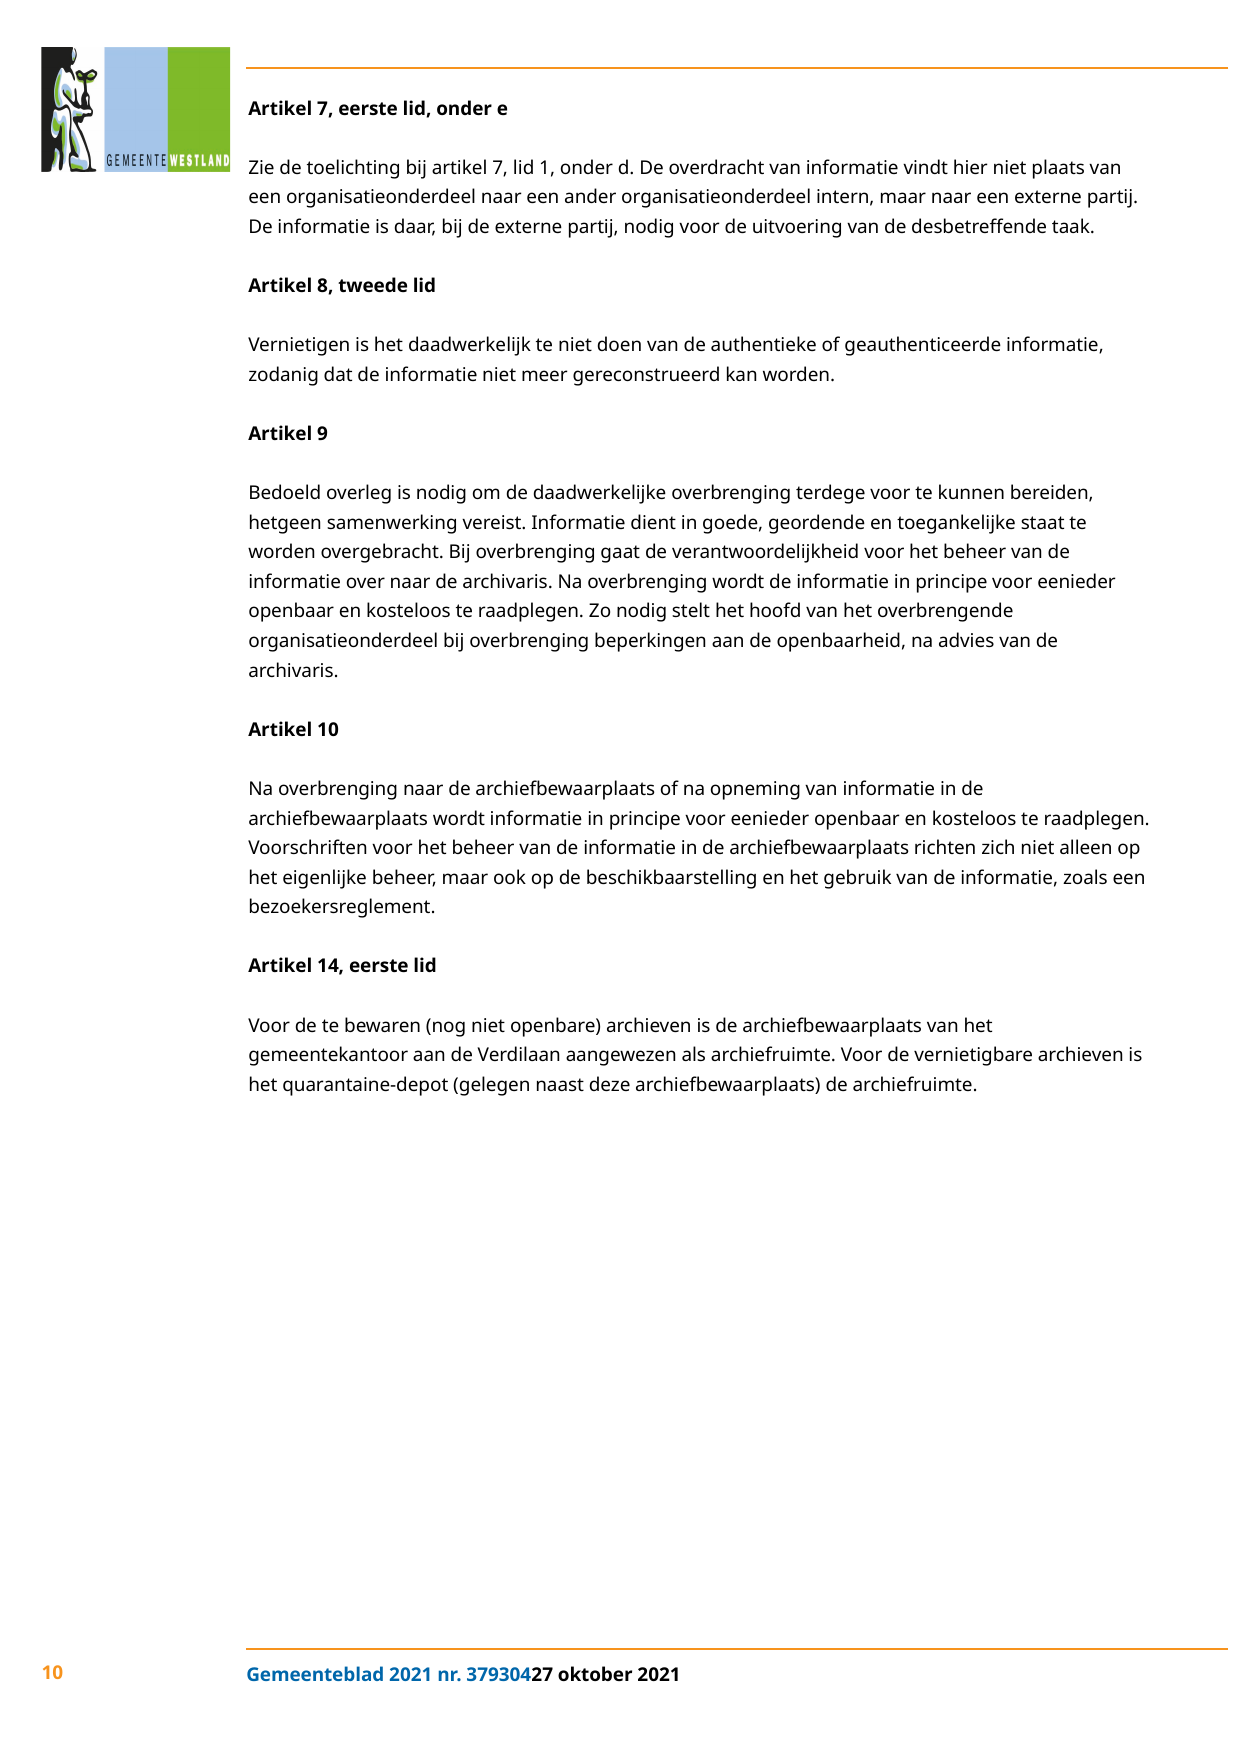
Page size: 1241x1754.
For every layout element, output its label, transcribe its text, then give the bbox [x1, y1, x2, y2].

text Artikel 8, tweede lid [248, 272, 1152, 298]
text Artikel 9 [248, 420, 1152, 446]
text Artikel 10 [248, 716, 1152, 742]
text Zie de toelichting bij artikel 7, lid 1, onder d. De overdracht van informatie vindt hier niet plaats van een organisatieonderdeel naar een ander organisatieonderdeel intern, maar naar een externe partij. De informatie is daar, bij de externe partij, nodig voor de uitvoering van de desbetreffende taak. [248, 154, 1152, 239]
text Artikel 7, eerste lid, onder e [248, 95, 1152, 121]
text Voor de te bewaren (nog niet openbare) archieven is de archiefbewaarplaats van het gemeentekantoor aan de Verdilaan aangewezen als archiefruimte. Voor de vernietigbare archieven is het quarantaine-depot (gelegen naast deze archiefbewaarplaats) de archiefruimte. [248, 1012, 1152, 1097]
text Bedoeld overleg is nodig om de daadwerkelijke overbrenging terdege voor te kunnen bereiden, hetgeen samenwerking vereist. Informatie dient in goede, geordende en toegankelijke staat te worden overgebracht. Bij overbrenging gaat de verantwoordelijkheid voor het beheer van de informatie over naar de archivaris. Na overbrenging wordt de informatie in principe voor eenieder openbaar en kosteloos te raadplegen. Zo nodig stelt het hoofd van het overbrengende organisatieonderdeel bij overbrenging beperkingen aan de openbaarheid, na advies van de archivaris. [248, 479, 1152, 683]
picture [41, 47, 231, 172]
text Na overbrenging naar de archiefbewaarplaats of na opneming van informatie in de archiefbewaarplaats wordt informatie in principe voor eenieder openbaar en kosteloos te raadplegen. Voorschriften voor het beheer van de informatie in de archiefbewaarplaats richten zich niet alleen op het eigenlijke beheer, maar ook op de beschikbaarstelling en het gebruik van de informatie, zoals een bezoekersreglement. [248, 775, 1152, 919]
text Artikel 14, eerste lid [248, 953, 1152, 978]
text Vernietigen is het daadwerkelijk te niet doen van de authentieke of geauthenticeerde informatie, zodanig dat de informatie niet meer gereconstrueerd kan worden. [248, 331, 1152, 387]
